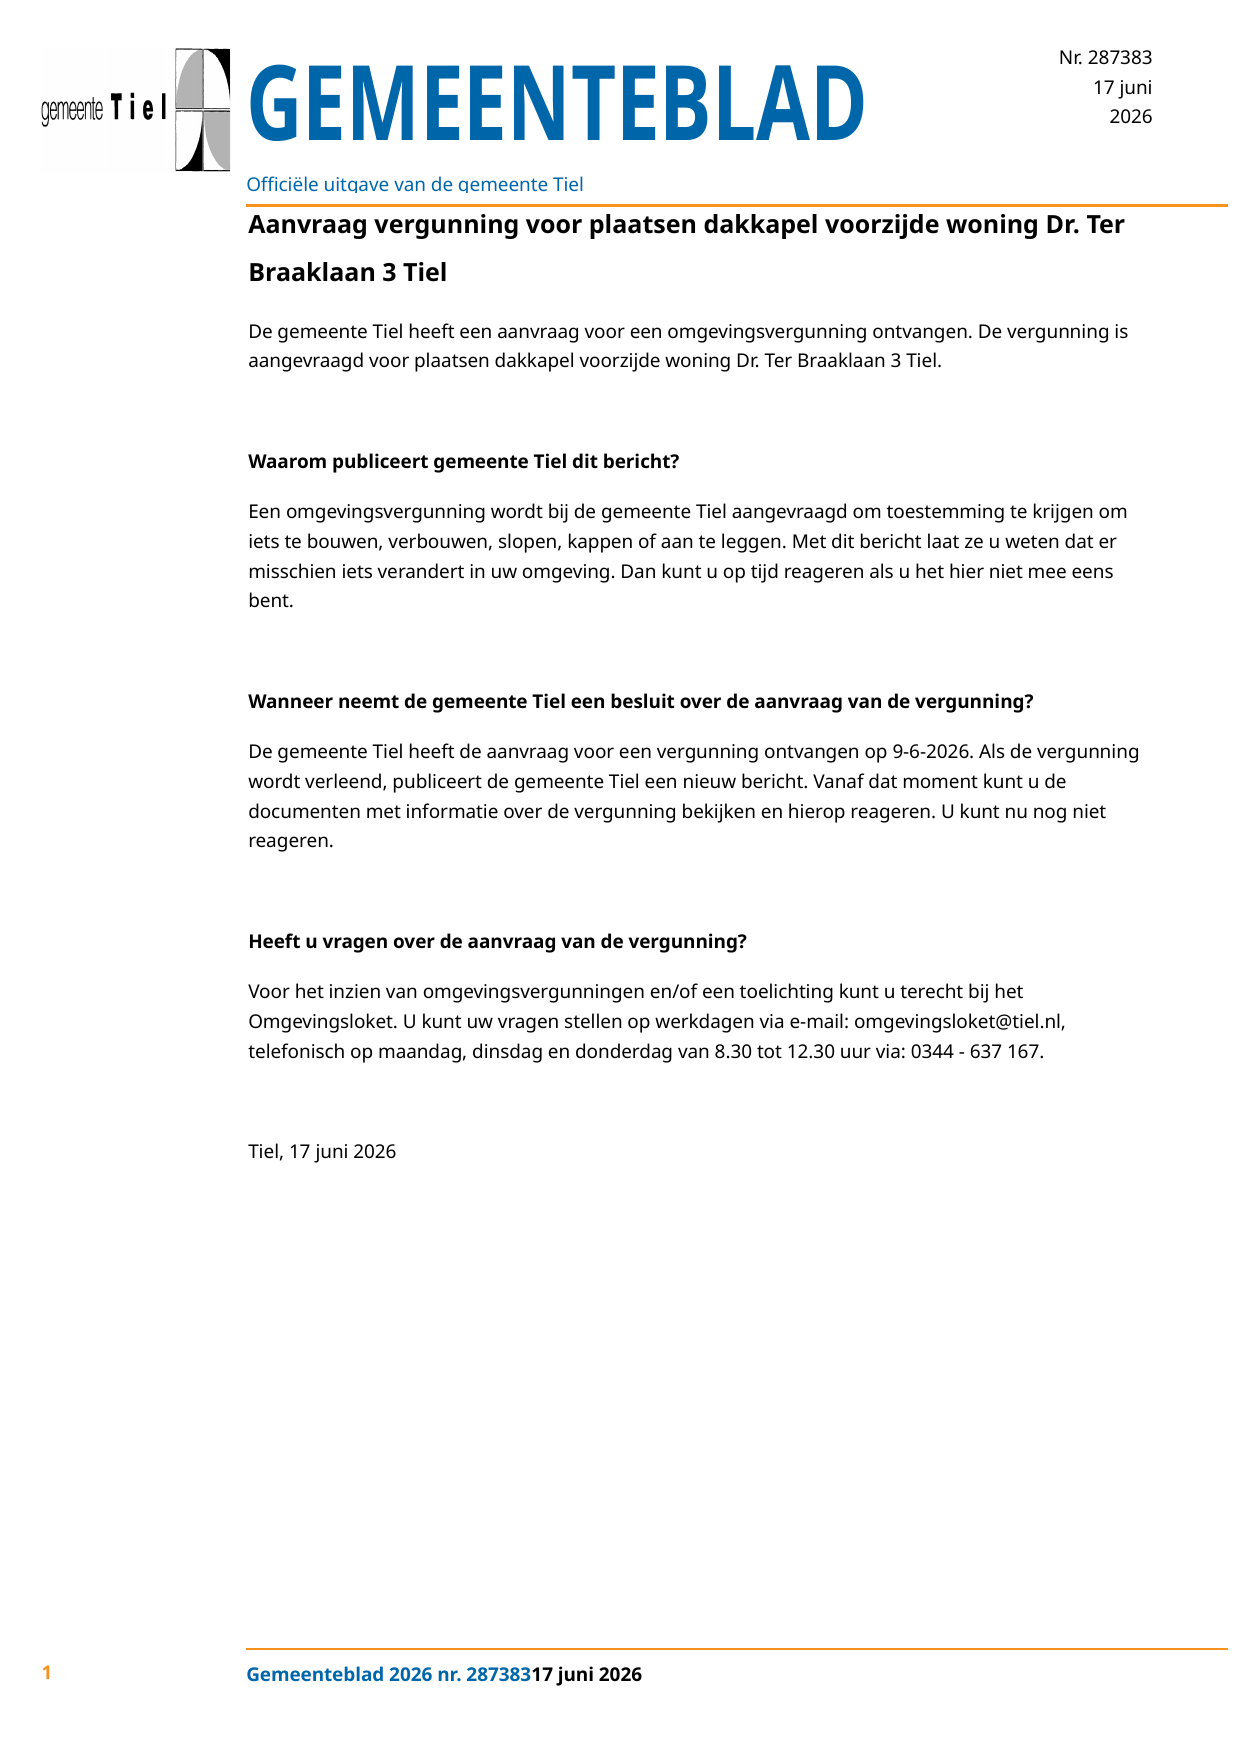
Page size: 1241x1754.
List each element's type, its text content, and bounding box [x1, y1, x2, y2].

text Tiel, 17 juni 2026 [248, 1139, 1152, 1164]
picture [41, 47, 231, 172]
text Waarom publiceert gemeente Tiel dit bericht? [248, 448, 1152, 474]
text Wanneer neemt de gemeente Tiel een besluit over de aanvraag van de vergunning? [248, 688, 1152, 714]
text Voor het inzien van omgevingsvergunningen en/of een toelichting kunt u terecht bij het Omgevingsloket. U kunt uw vragen stellen op werkdagen via e-mail: omgevingsloket@tiel.nl, telefonisch op maandag, dinsdag en donderdag van 8.30 tot 12.30 uur via: 0344 - 637 167. [248, 979, 1152, 1064]
text Aanvraag vergunning voor plaatsen dakkapel voorzijde woning Dr. Ter Braaklaan 3 Tiel [248, 207, 1152, 288]
text De gemeente Tiel heeft de aanvraag voor een vergunning ontvangen op 9-6-2026. Als de vergunning wordt verleend, publiceert de gemeente Tiel een nieuw bericht. Vanaf dat moment kunt u de documenten met informatie over de vergunning bekijken en hierop reageren. U kunt nu nog niet reageren. [248, 739, 1152, 853]
text Een omgevingsvergunning wordt bij de gemeente Tiel aangevraagd om toestemming te krijgen om iets te bouwen, verbouwen, slopen, kappen of aan te leggen. Met dit bericht laat ze u weten dat er misschien iets verandert in uw omgeving. Dan kunt u op tijd reageren als u het hier niet mee eens bent. [248, 499, 1152, 613]
text Heeft u vragen over de aanvraag van de vergunning? [248, 928, 1152, 954]
text De gemeente Tiel heeft een aanvraag voor een omgevingsvergunning ontvangen. De vergunning is aangevraagd voor plaatsen dakkapel voorzijde woning Dr. Ter Braaklaan 3 Tiel. [248, 318, 1152, 373]
